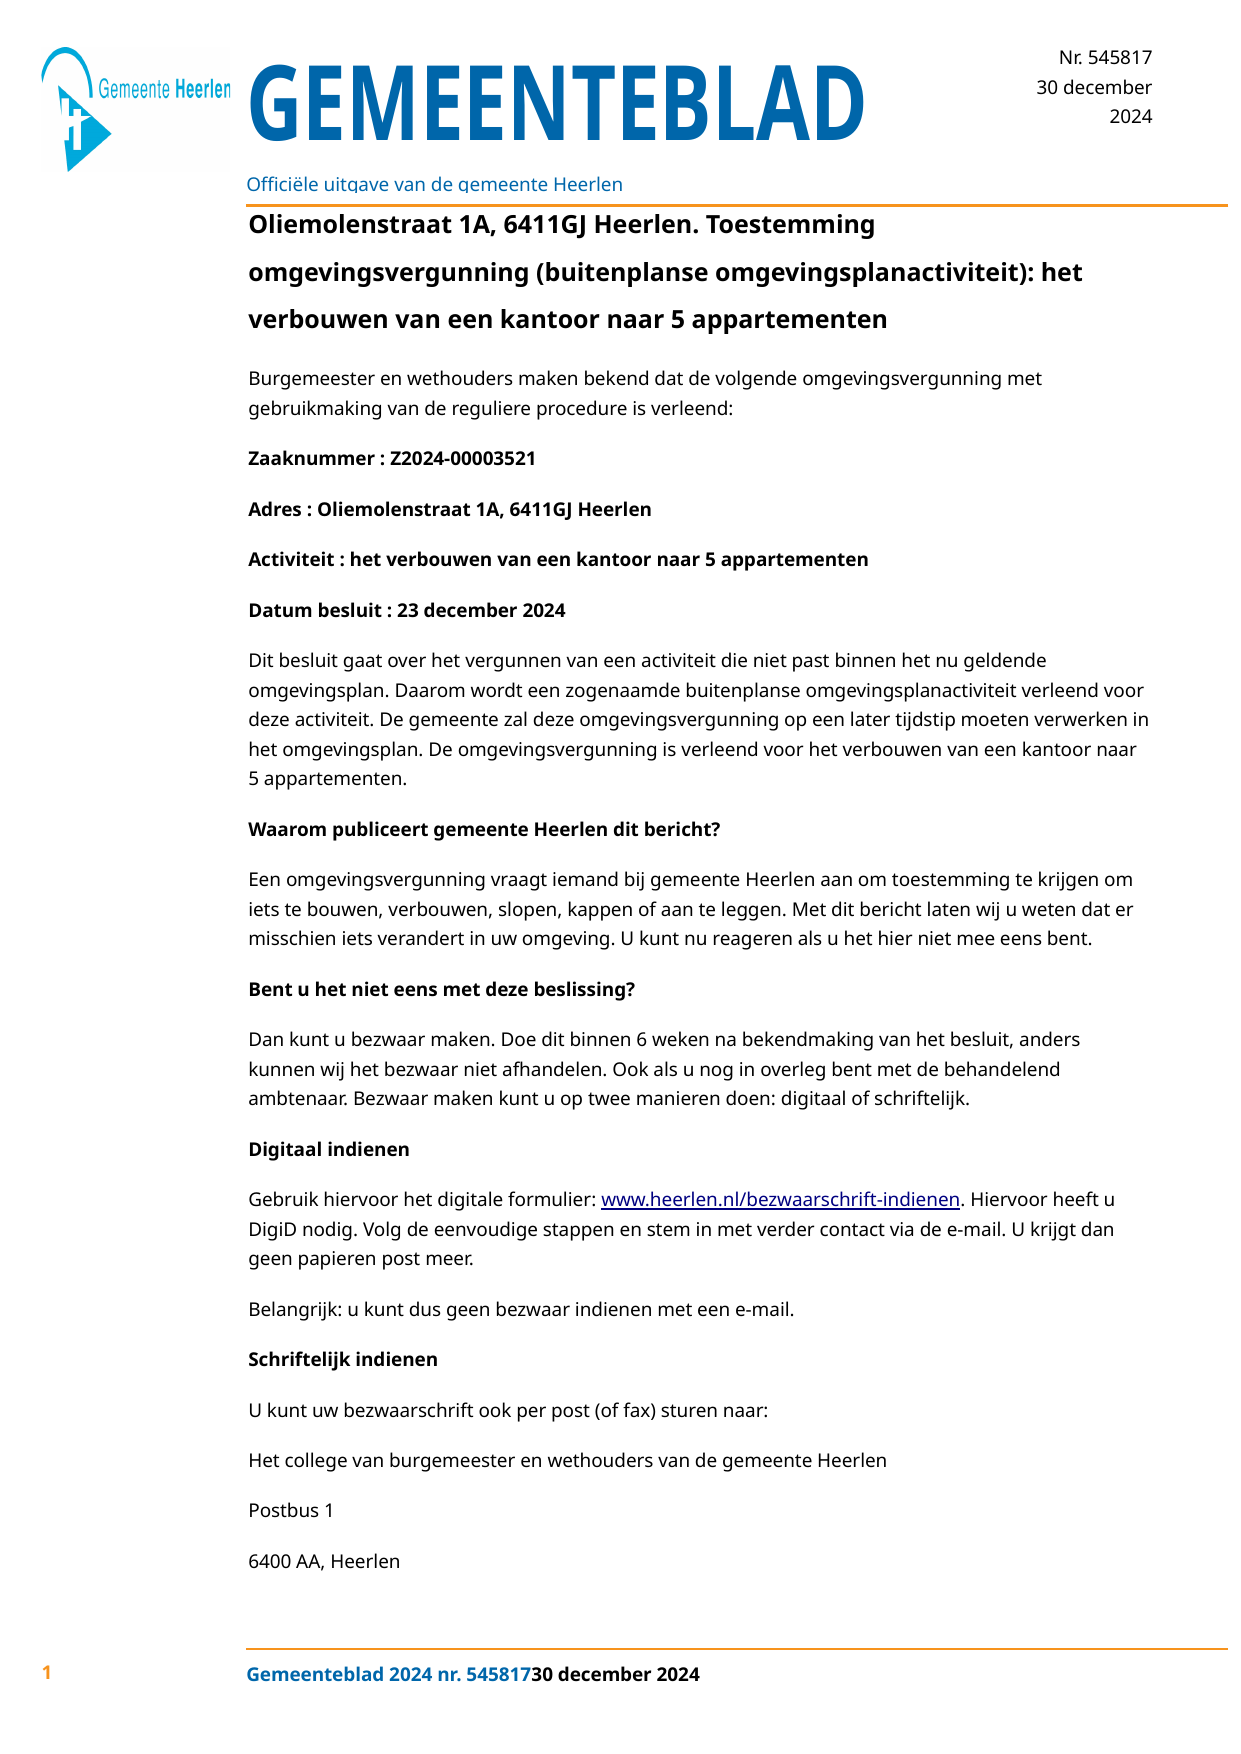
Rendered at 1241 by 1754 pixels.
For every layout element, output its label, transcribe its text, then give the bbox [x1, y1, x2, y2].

text Postbus 1 [248, 1498, 1152, 1523]
text Het college van burgemeester en wethouders van de gemeente Heerlen [248, 1447, 1152, 1473]
text Burgemeester en wethouders maken bekend dat de volgende omgevingsvergunning met gebruikmaking van de reguliere procedure is verleend: [248, 366, 1152, 421]
text U kunt uw bezwaarschrift ook per post (of fax) sturen naar: [248, 1397, 1152, 1422]
text Adres : Oliemolenstraat 1A, 6411GJ Heerlen [248, 496, 1152, 522]
text Schriftelijk indienen [248, 1346, 1152, 1372]
text Bent u het niet eens met deze beslissing? [248, 976, 1152, 1002]
picture [41, 47, 59, 70]
text Waarom publiceert gemeente Heerlen dit bericht? [248, 816, 1152, 842]
picture [41, 47, 231, 172]
text Dan kunt u bezwaar maken. Doe dit binnen 6 weken na bekendmaking van het besluit, anders kunnen wij het bezwaar niet afhandelen. Ook als u nog in overleg bent met de behandelend ambtenaar. Bezwaar maken kunt u op twee manieren doen: digitaal of schriftelijk. [248, 1026, 1152, 1111]
text Digitaal indienen [248, 1136, 1152, 1162]
text Datum besluit : 23 december 2024 [248, 597, 1152, 622]
text 6400 AA, Heerlen [248, 1548, 1152, 1574]
text Dit besluit gaat over het vergunnen van een activiteit die niet past binnen het nu geldende omgevingsplan. Daarom wordt een zogenaamde buitenplanse omgevingsplanactiviteit verleend voor deze activiteit. De gemeente zal deze omgevingsvergunning op een later tijdstip moeten verwerken in het omgevingsplan. De omgevingsvergunning is verleend voor het verbouwen van een kantoor naar 5 appartementen. [248, 647, 1152, 791]
text Gebruik hiervoor het digitale formulier: www.heerlen.nl/bezwaarschrift-indienen. Hiervoor heeft u DigiD nodig. Volg de eenvoudige stappen en stem in met verder contact via de e-mail. U krijgt dan geen papieren post meer. [248, 1186, 1152, 1271]
text Activiteit : het verbouwen van een kantoor naar 5 appartementen [248, 546, 1152, 572]
text Oliemolenstraat 1A, 6411GJ Heerlen. Toestemming omgevingsvergunning (buitenplanse omgevingsplanactiviteit): het verbouwen van een kantoor naar 5 appartementen [248, 207, 1152, 336]
text Een omgevingsvergunning vraagt iemand bij gemeente Heerlen aan om toestemming te krijgen om iets te bouwen, verbouwen, slopen, kappen of aan te leggen. Met dit bericht laten wij u weten dat er misschien iets verandert in uw omgeving. U kunt nu reageren als u het hier niet mee eens bent. [248, 866, 1152, 951]
text Zaaknummer : Z2024-00003521 [248, 446, 1152, 471]
text Belangrijk: u kunt dus geen bezwaar indienen met een e-mail. [248, 1296, 1152, 1322]
